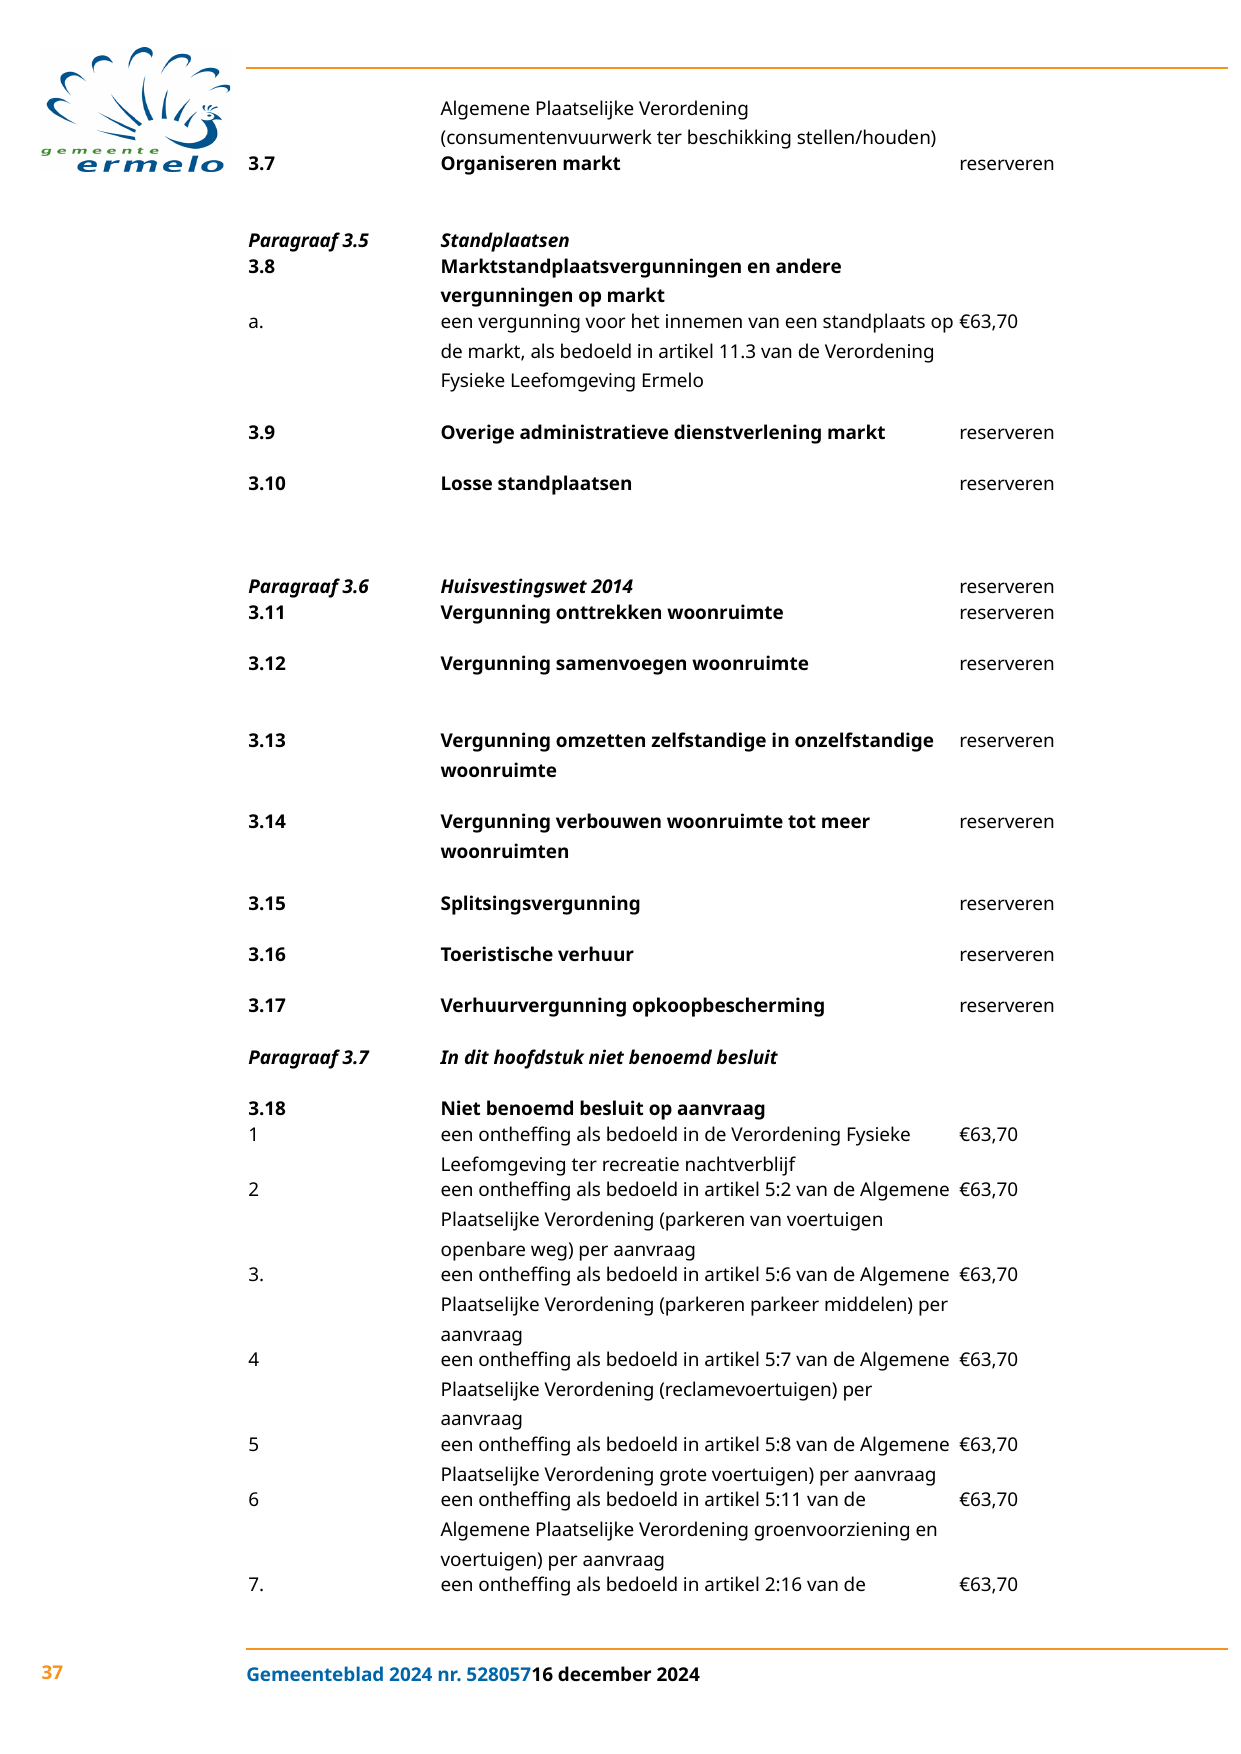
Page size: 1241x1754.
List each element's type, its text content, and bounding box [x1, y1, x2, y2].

table_cell [959, 702, 1152, 728]
table_cell reserveren [959, 150, 1152, 176]
table_cell [248, 548, 440, 573]
table_cell een ontheffing als bedoeld in artikel 5:6 van de Algemene Plaatselijke Verordening (parkeren parkeer middelen) per aanvraag [440, 1262, 959, 1346]
table_cell reserveren [959, 993, 1152, 1018]
table_cell reserveren [959, 573, 1152, 599]
table_cell 1 [248, 1121, 440, 1177]
table_cell [248, 445, 440, 470]
table_cell [440, 1019, 959, 1044]
table_cell [440, 864, 959, 890]
table_cell €63,70 [959, 1121, 1152, 1177]
table_cell [959, 445, 1152, 470]
table_cell reserveren [959, 890, 1152, 916]
table_cell a. [248, 308, 440, 393]
table_cell reserveren [959, 941, 1152, 967]
table_cell Vergunning verbouwen woonruimte tot meer woonruimten [440, 809, 959, 864]
table_cell [248, 1019, 440, 1044]
table_cell [959, 864, 1152, 890]
table_cell €63,70 [959, 308, 1152, 393]
table_cell 5 [248, 1431, 440, 1487]
table_cell Algemene Plaatselijke Verordening (consumentenvuurwerk ter beschikking stellen/houden) [440, 95, 959, 150]
table_cell [440, 676, 959, 702]
table_cell [959, 1070, 1152, 1096]
table_cell een ontheffing als bedoeld in artikel 5:2 van de Algemene Plaatselijke Verordening (parkeren van voertuigen openbare weg) per aanvraag [440, 1177, 959, 1262]
table_cell 3.9 [248, 419, 440, 445]
table_cell €63,70 [959, 1487, 1152, 1572]
table_cell €63,70 [959, 1431, 1152, 1487]
table_cell [959, 967, 1152, 993]
table_cell [959, 95, 1152, 150]
table_cell Organiseren markt [440, 150, 959, 176]
table_cell 3.14 [248, 809, 440, 864]
table_cell [440, 202, 959, 227]
table_cell [248, 783, 440, 809]
table_cell [440, 967, 959, 993]
table_cell Marktstandplaatsvergunningen en andere vergunningen op markt [440, 253, 959, 308]
table_cell 3.10 [248, 470, 440, 496]
table_cell [959, 1044, 1152, 1070]
table_cell €63,70 [959, 1262, 1152, 1346]
table_cell Verhuurvergunning opkoopbescherming [440, 993, 959, 1018]
table_cell [248, 176, 440, 202]
table_cell [248, 676, 440, 702]
table_cell reserveren [959, 419, 1152, 445]
table_cell Paragraaf 3.5 [248, 227, 440, 253]
table_cell [440, 445, 959, 470]
table_cell [959, 522, 1152, 548]
table_cell [248, 702, 440, 728]
table_cell €63,70 [959, 1572, 1152, 1597]
table_cell [959, 676, 1152, 702]
table_cell reserveren [959, 809, 1152, 864]
table_cell [440, 393, 959, 419]
table_cell [440, 496, 959, 522]
table_cell 7. [248, 1572, 440, 1597]
table_cell [248, 916, 440, 941]
table_cell Splitsingsvergunning [440, 890, 959, 916]
table_cell [440, 548, 959, 573]
table_cell 3.8 [248, 253, 440, 308]
picture [41, 47, 231, 172]
table_cell [959, 176, 1152, 202]
table_cell Vergunning omzetten zelfstandige in onzelfstandige woonruimte [440, 728, 959, 783]
table_cell reserveren [959, 470, 1152, 496]
table_cell [248, 496, 440, 522]
table_cell €63,70 [959, 1177, 1152, 1262]
table_cell [248, 522, 440, 548]
table_cell 3.12 [248, 651, 440, 676]
table_cell [248, 1070, 440, 1096]
table_cell €63,70 [959, 1346, 1152, 1431]
table_cell [959, 227, 1152, 253]
table_cell [248, 393, 440, 419]
table_cell 2 [248, 1177, 440, 1262]
table_cell 3.16 [248, 941, 440, 967]
table_cell [440, 702, 959, 728]
table_cell [959, 393, 1152, 419]
table_cell [248, 967, 440, 993]
table_cell Paragraaf 3.6 [248, 573, 440, 599]
table_cell [440, 916, 959, 941]
table_cell [959, 783, 1152, 809]
table_cell [248, 864, 440, 890]
table_cell [959, 1019, 1152, 1044]
table_cell [959, 548, 1152, 573]
table_cell Niet benoemd besluit op aanvraag [440, 1096, 959, 1121]
table_cell een ontheffing als bedoeld in artikel 5:11 van de Algemene Plaatselijke Verordening groenvoorziening en voertuigen) per aanvraag [440, 1487, 959, 1572]
table_cell een ontheffing als bedoeld in de Verordening Fysieke Leefomgeving ter recreatie nachtverblijf [440, 1121, 959, 1177]
table_cell [248, 95, 440, 150]
table_cell Losse standplaatsen [440, 470, 959, 496]
table_cell [440, 625, 959, 651]
table_cell [959, 202, 1152, 227]
table_cell [248, 625, 440, 651]
table_cell [248, 202, 440, 227]
table_cell [440, 783, 959, 809]
table_cell Toeristische verhuur [440, 941, 959, 967]
table_cell Vergunning onttrekken woonruimte [440, 599, 959, 625]
table_cell [959, 253, 1152, 308]
table_cell een ontheffing als bedoeld in artikel 2:16 van de [440, 1572, 959, 1597]
table_cell een vergunning voor het innemen van een standplaats op de markt, als bedoeld in artikel 11.3 van de Verordening Fysieke Leefomgeving Ermelo [440, 308, 959, 393]
table_cell 3. [248, 1262, 440, 1346]
table_cell 3.7 [248, 150, 440, 176]
table_cell [959, 496, 1152, 522]
table_cell Overige administratieve dienstverlening markt [440, 419, 959, 445]
table_cell Vergunning samenvoegen woonruimte [440, 651, 959, 676]
table_cell Huisvestingswet 2014 [440, 573, 959, 599]
table_cell 3.18 [248, 1096, 440, 1121]
table_cell 3.17 [248, 993, 440, 1018]
table_cell 3.15 [248, 890, 440, 916]
table_cell reserveren [959, 599, 1152, 625]
table_cell 3.13 [248, 728, 440, 783]
table_cell een ontheffing als bedoeld in artikel 5:7 van de Algemene Plaatselijke Verordening (reclamevoertuigen) per aanvraag [440, 1346, 959, 1431]
table_cell [440, 1070, 959, 1096]
table_cell [440, 522, 959, 548]
table_cell [959, 1096, 1152, 1121]
table_cell 6 [248, 1487, 440, 1572]
table_cell [440, 176, 959, 202]
table_cell 3.11 [248, 599, 440, 625]
table_cell [959, 916, 1152, 941]
table_cell Paragraaf 3.7 [248, 1044, 440, 1070]
table_cell In dit hoofdstuk niet benoemd besluit [440, 1044, 959, 1070]
table_cell 4 [248, 1346, 440, 1431]
table_cell Standplaatsen [440, 227, 959, 253]
table_cell reserveren [959, 651, 1152, 676]
table_cell een ontheffing als bedoeld in artikel 5:8 van de Algemene Plaatselijke Verordening grote voertuigen) per aanvraag [440, 1431, 959, 1487]
table_cell reserveren [959, 728, 1152, 783]
table_cell [959, 625, 1152, 651]
